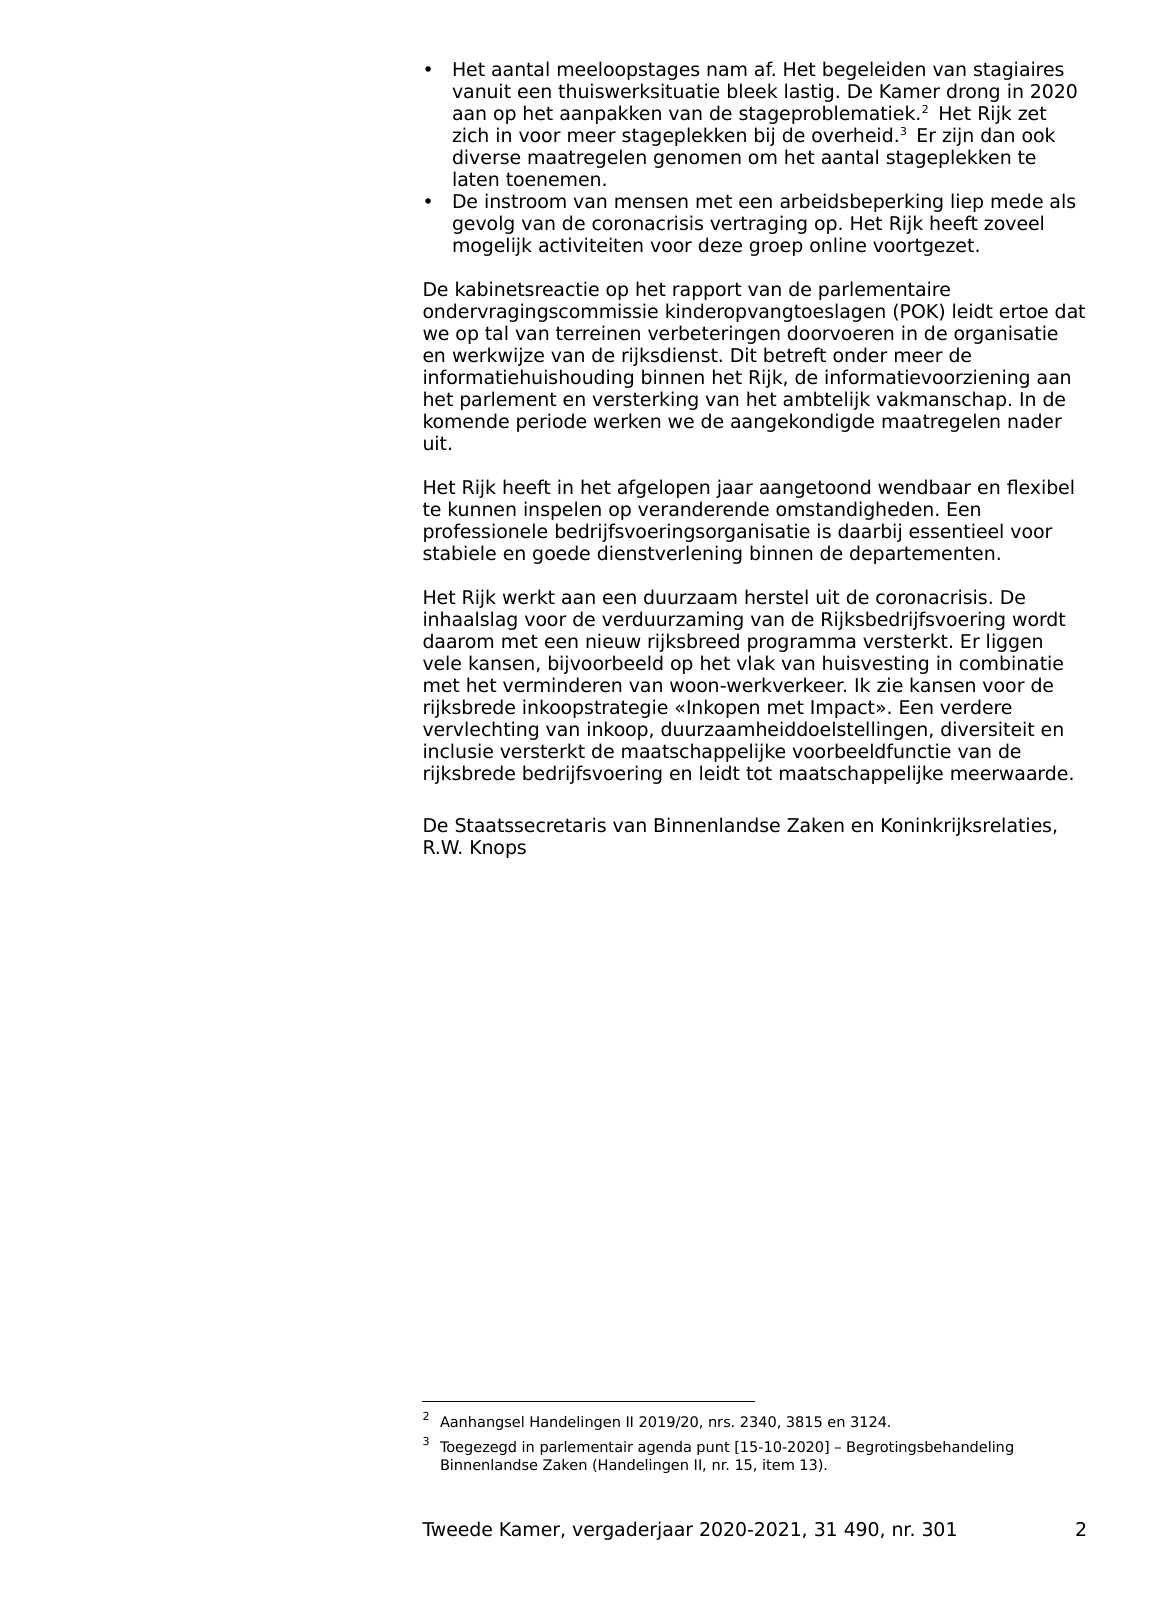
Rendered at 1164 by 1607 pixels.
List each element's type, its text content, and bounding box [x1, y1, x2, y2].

text Het Rijk heeft in het afgelopen jaar aangetoond wendbaar en flexibel te kunnen inspelen op veranderende omstandigheden. Een professionele bedrijfsvoeringsorganisatie is daarbij essentieel voor stabiele en goede dienstverlening binnen de departementen. [422, 477, 1087, 565]
text Het Rijk werkt aan een duurzaam herstel uit de coronacrisis. De inhaalslag voor de verduurzaming van de Rijksbedrijfsvoering wordt daarom met een nieuw rijksbreed programma versterkt. Er liggen vele kansen, bijvoorbeeld op het vlak van huisvesting in combinatie met het verminderen van woon-werkverkeer. Ik zie kansen voor de rijksbrede inkoopstrategie «Inkopen met Impact». Een verdere vervlechting van inkoop, duurzaamheiddoelstellingen, diversiteit en inclusie versterkt de maatschappelijke voorbeeldfunctie van de rijksbrede bedrijfsvoering en leidt tot maatschappelijke meerwaarde. [422, 587, 1087, 785]
text Toegezegd in parlementair agenda punt [15-10-2020] – Begrotingsbehandeling Binnenlandse Zaken (Handelingen II, nr. 15, item 13). [422, 1435, 1087, 1474]
text De kabinetsreactie op het rapport van de parlementaire ondervragingscommissie kinderopvangtoeslagen (POK) leidt ertoe dat we op tal van terreinen verbeteringen doorvoeren in de organisatie en werkwijze van de rijksdienst. Dit betreft onder meer de informatiehuishouding binnen het Rijk, de informatievoorziening aan het parlement en versterking van het ambtelijk vakmanschap. In de komende periode werken we de aangekondigde maatregelen nader uit. [422, 279, 1087, 455]
text • Het aantal meeloopstages nam af. Het begeleiden van stagiaires vanuit een thuiswerksituatie bleek lastig. De Kamer drong in 2020 aan op het aanpakken van de stageproblematiek. Het Rijk zet zich in voor meer stageplekken bij de overheid. Er zijn dan ook diverse maatregelen genomen om het aantal stageplekken te laten toenemen. [422, 59, 1087, 191]
text • De instroom van mensen met een arbeidsbeperking liep mede als gevolg van de coronacrisis vertraging op. Het Rijk heeft zoveel mogelijk activiteiten voor deze groep online voortgezet. [422, 191, 1087, 257]
text De Staatssecretaris van Binnenlandse Zaken en Koninkrijksrelaties, R.W. Knops [422, 815, 1087, 859]
text Aanhangsel Handelingen II 2019/20, nrs. 2340, 3815 en 3124. [422, 1410, 1087, 1432]
